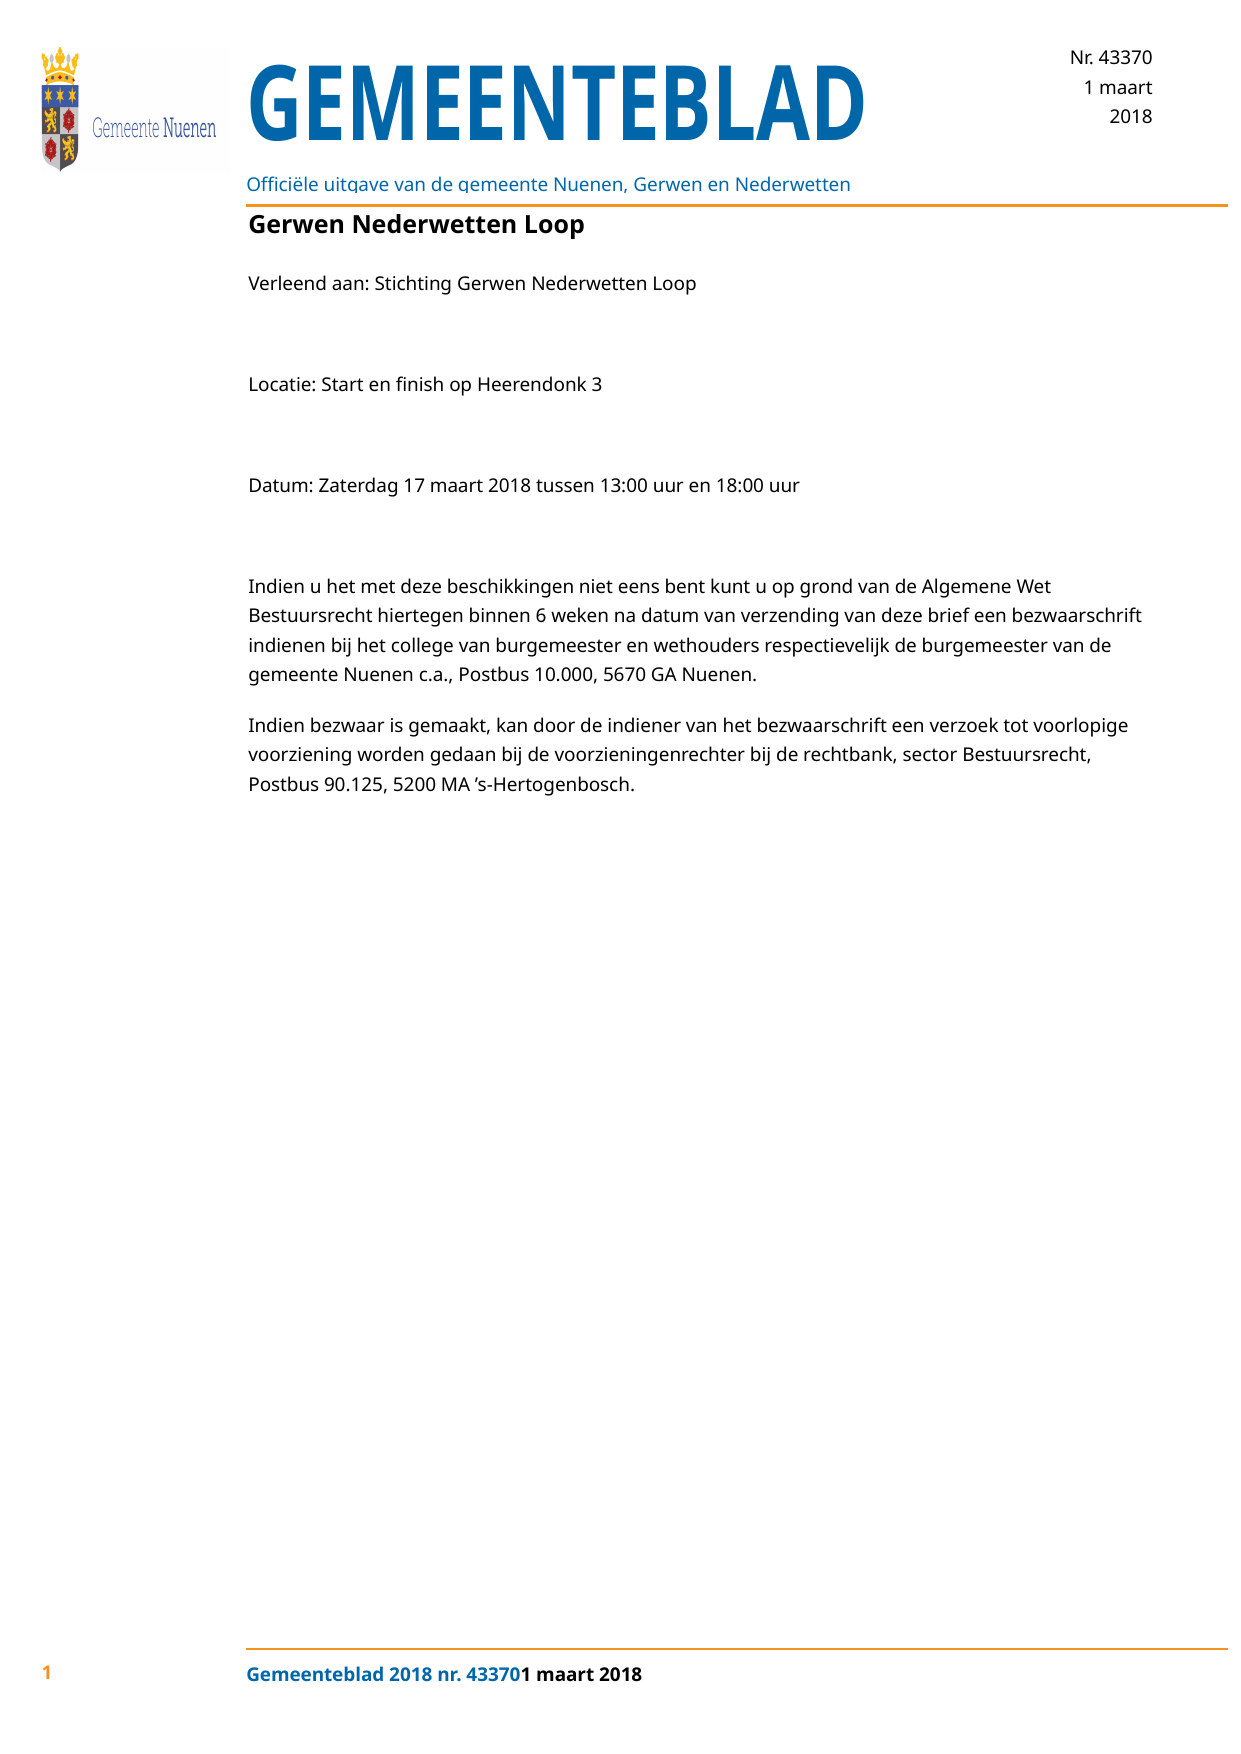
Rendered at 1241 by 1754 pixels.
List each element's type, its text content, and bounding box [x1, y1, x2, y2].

text Gerwen Nederwetten Loop [248, 207, 1152, 241]
text Datum: Zaterdag 17 maart 2018 tussen 13:00 uur en 18:00 uur [248, 472, 1152, 498]
text Indien u het met deze beschikkingen niet eens bent kunt u op grond van de Algemene Wet Bestuursrecht hiertegen binnen 6 weken na datum van verzending van deze brief een bezwaarschrift indienen bij het college van burgemeester en wethouders respectievelijk de burgemeester van de gemeente Nuenen c.a., Postbus 10.000, 5670 GA Nuenen. [248, 573, 1152, 687]
text Locatie: Start en finish op Heerendonk 3 [248, 371, 1152, 397]
text Verleend aan: Stichting Gerwen Nederwetten Loop [248, 270, 1152, 296]
text Indien bezwaar is gemaakt, kan door de indiener van het bezwaarschrift een verzoek tot voorlopige voorziening worden gedaan bij de voorzieningenrechter bij de rechtbank, sector Bestuursrecht, Postbus 90.125, 5200 MA ’s-Hertogenbosch. [248, 712, 1152, 797]
picture [41, 47, 231, 172]
